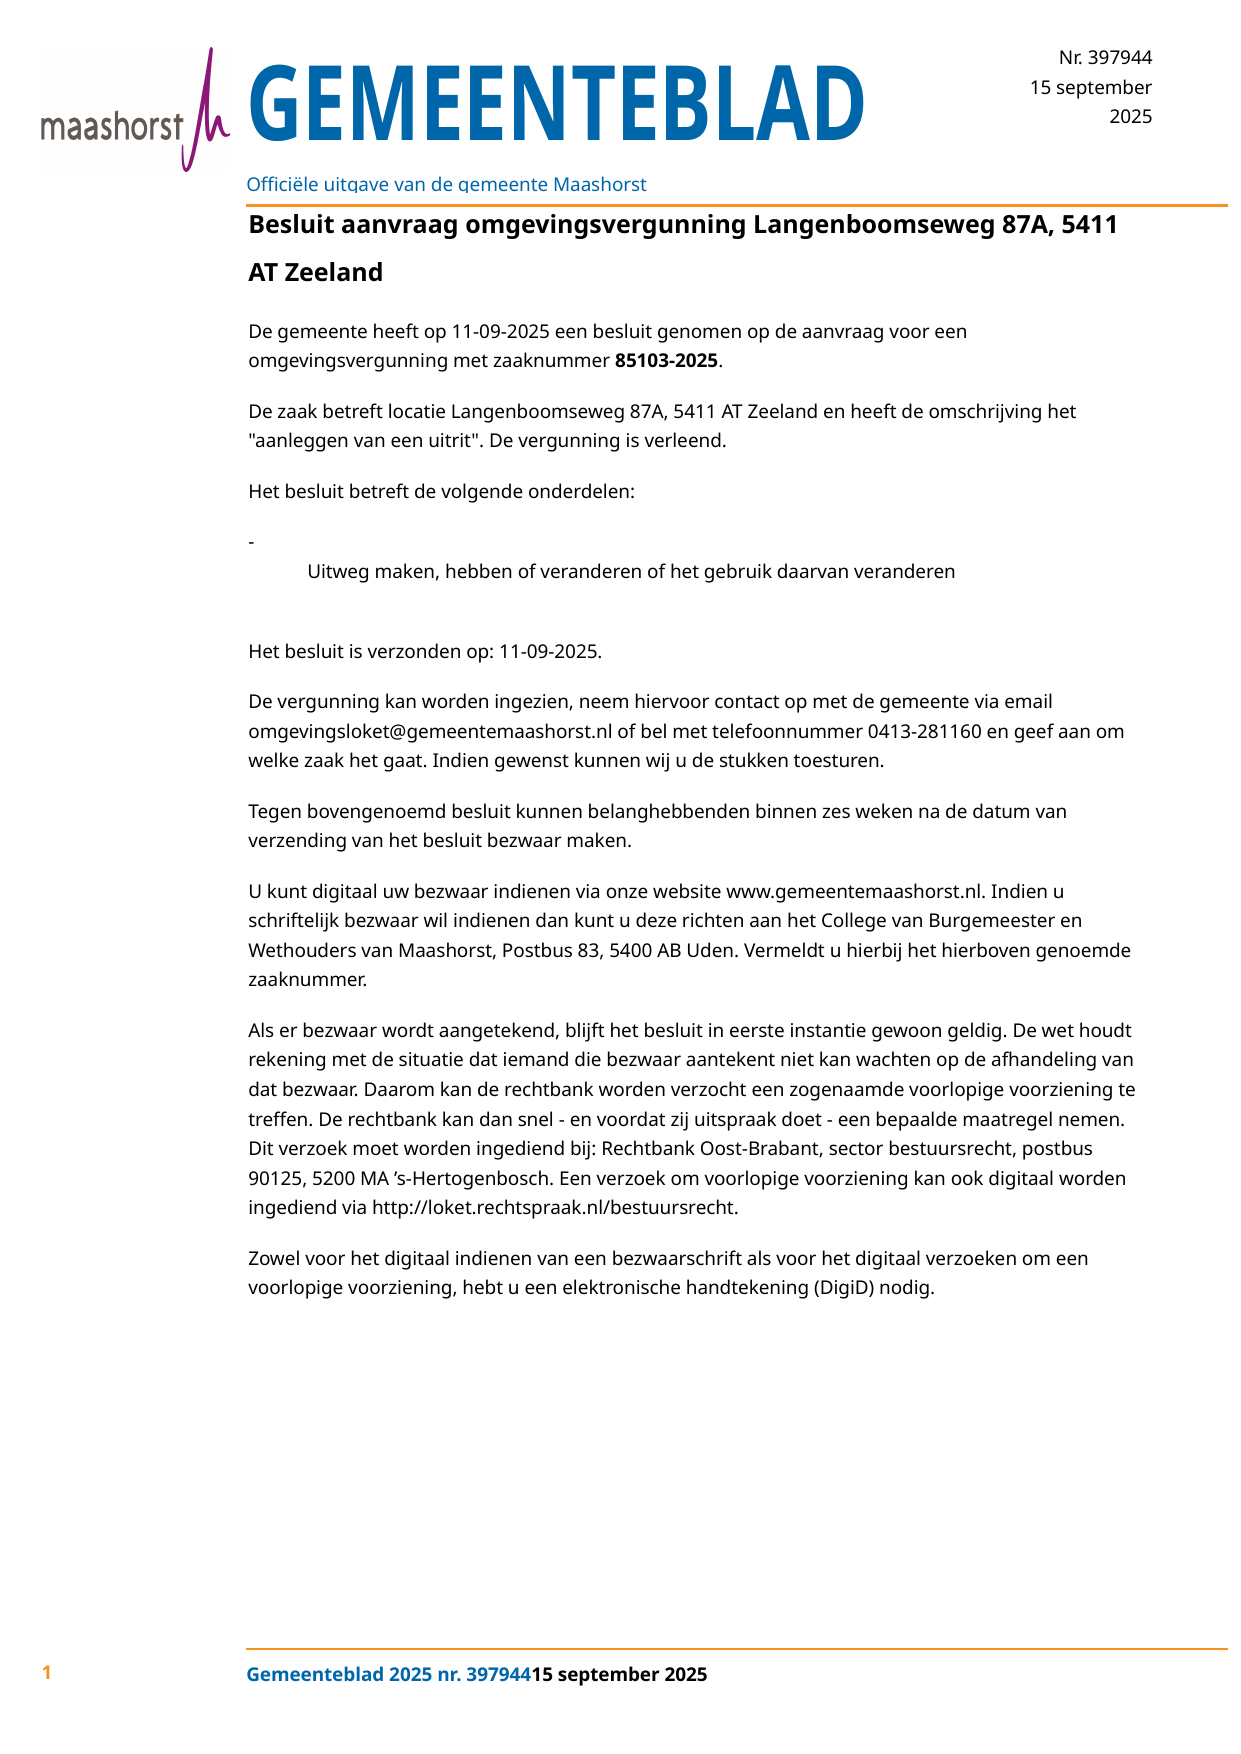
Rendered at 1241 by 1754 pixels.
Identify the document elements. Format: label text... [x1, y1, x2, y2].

text Zowel voor het digitaal indienen van een bezwaarschrift als voor het digitaal verzoeken om een voorlopige voorziening, hebt u een elektronische handtekening (DigiD) nodig. [248, 1245, 1152, 1300]
text Besluit aanvraag omgevingsvergunning Langenboomseweg 87A, 5411 AT Zeeland [248, 207, 1152, 288]
text Als er bezwaar wordt aangetekend, blijft het besluit in eerste instantie gewoon geldig. De wet houdt rekening met de situatie dat iemand die bezwaar aantekent niet kan wachten op de afhandeling van dat bezwaar. Daarom kan de rechtbank worden verzocht een zogenaamde voorlopige voorziening te treffen. De rechtbank kan dan snel - en voordat zij uitspraak doet - een bepaalde maatregel nemen. Dit verzoek moet worden ingediend bij: Rechtbank Oost-Brabant, sector bestuursrecht, postbus 90125, 5200 MA ’s-Hertogenbosch. Een verzoek om voorlopige voorziening kan ook digitaal worden ingediend via http://loket.rechtspraak.nl/bestuursrecht. [248, 1017, 1152, 1220]
text De vergunning kan worden ingezien, neem hiervoor contact op met de gemeente via email omgevingsloket@gemeentemaashorst.nl of bel met telefoonnummer 0413-281160 en geef aan om welke zaak het gaat. Indien gewenst kunnen wij u de stukken toesturen. [248, 688, 1152, 773]
text Het besluit is verzonden op: 11-09-2025. [248, 638, 1152, 664]
text De zaak betreft locatie Langenboomseweg 87A, 5411 AT Zeeland en heeft de omschrijving het "aanleggen van een uitrit". De vergunning is verleend. [248, 398, 1152, 453]
picture [41, 47, 231, 172]
text Het besluit betreft de volgende onderdelen: [248, 478, 1152, 504]
text U kunt digitaal uw bezwaar indienen via onze website www.gemeentemaashorst.nl. Indien u schriftelijk bezwaar wil indienen dan kunt u deze richten aan het College van Burgemeester en Wethouders van Maashorst, Postbus 83, 5400 AB Uden. Vermeldt u hierbij het hierboven genoemde zaaknummer. [248, 878, 1152, 992]
text Tegen bovengenoemd besluit kunnen belanghebbenden binnen zes weken na de datum van verzending van het besluit bezwaar maken. [248, 798, 1152, 853]
text De gemeente heeft op 11-09-2025 een besluit genomen op de aanvraag voor een omgevingsvergunning met zaaknummer 85103-2025. [248, 318, 1152, 373]
list Uitweg maken, hebben of veranderen of het gebruik daarvan veranderen [248, 558, 1152, 584]
